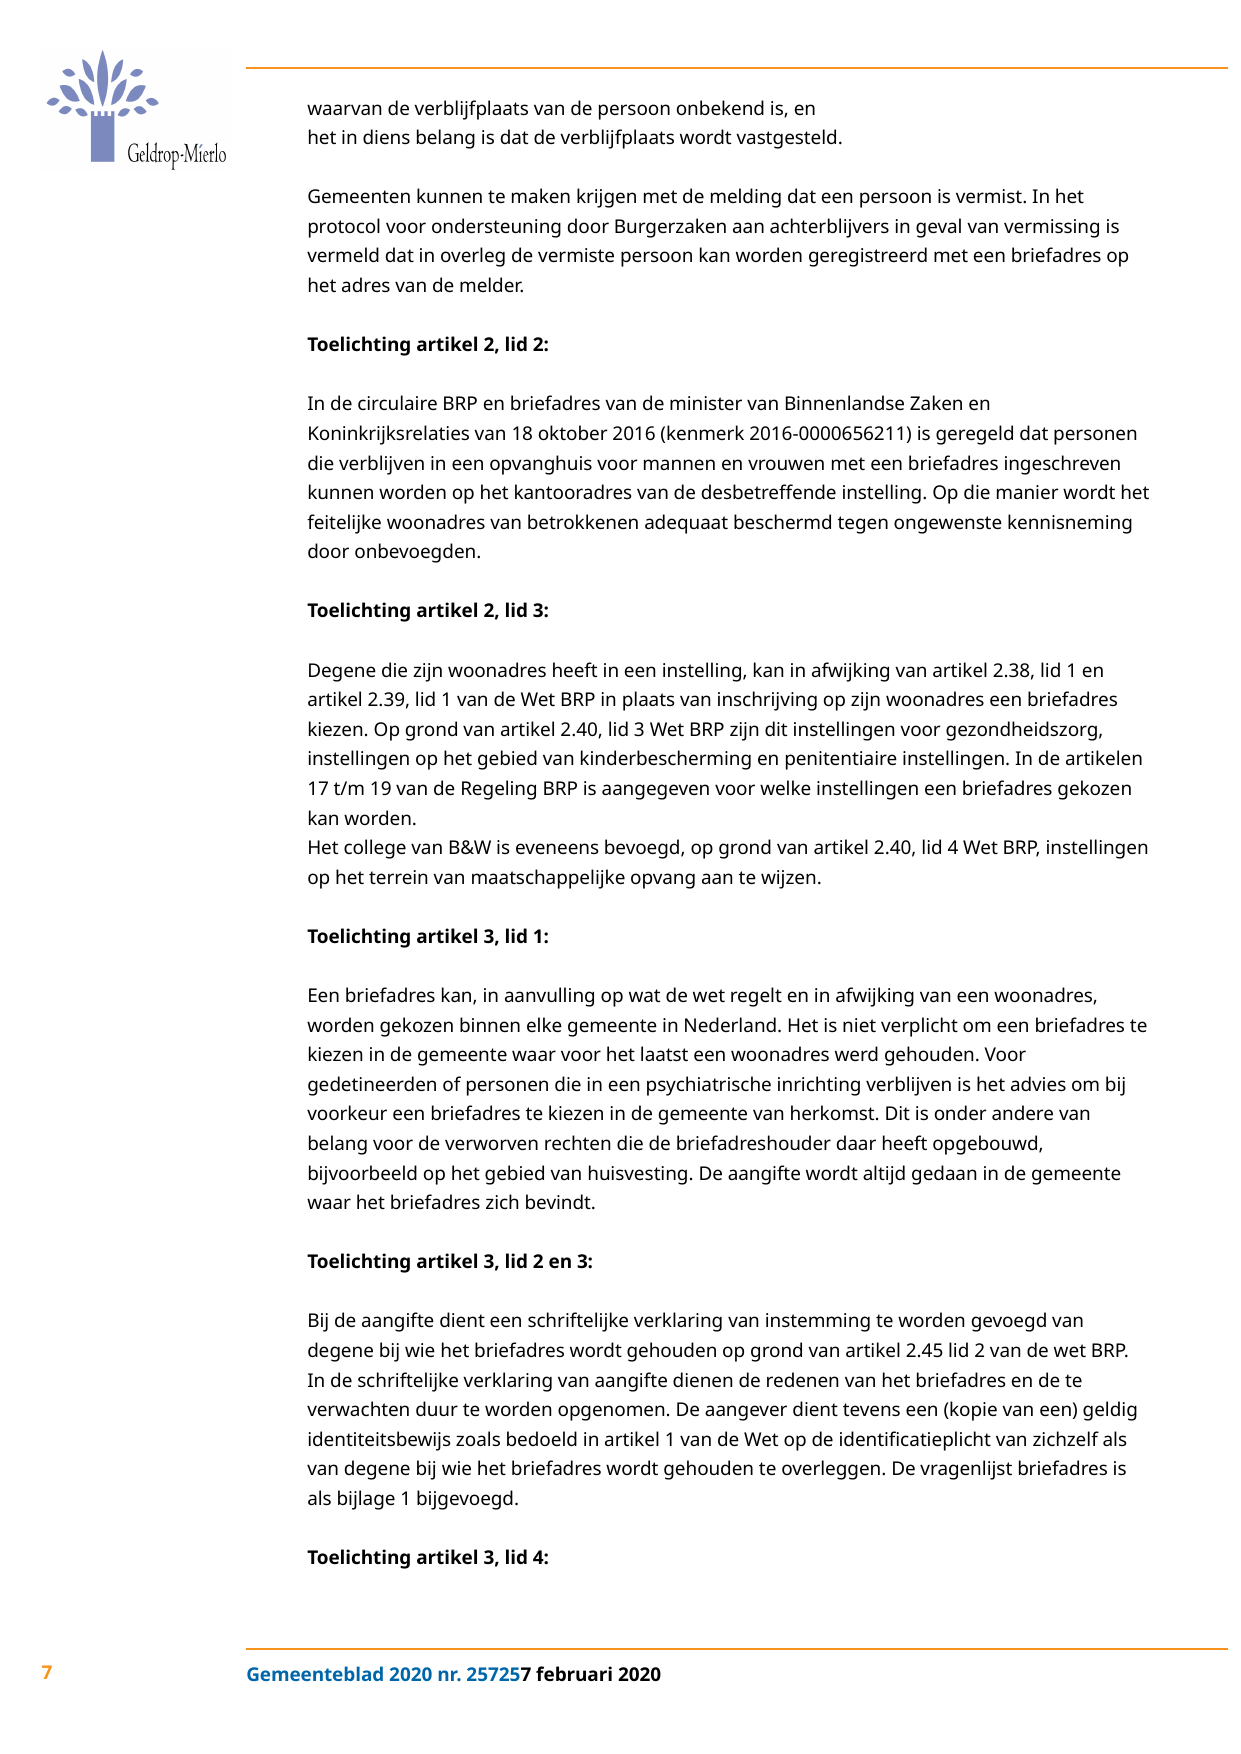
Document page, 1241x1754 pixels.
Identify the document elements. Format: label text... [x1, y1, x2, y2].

list Het college van B&W is eveneens bevoegd, op grond van artikel 2.40, lid 4 Wet BRP, instellingen op het terrein van maatschappelijke opvang aan te wijzen. [248, 834, 1152, 890]
list Bij de aangifte dient een schriftelijke verklaring van instemming te worden gevoegd van degene bij wie het briefadres wordt gehouden op grond van artikel 2.45 lid 2 van de wet BRP. In de schriftelijke verklaring van aangifte dienen de redenen van het briefadres en de te verwachten duur te worden opgenomen. De aangever dient tevens een (kopie van een) geldig identiteitsbewijs zoals bedoeld in artikel 1 van de Wet op de identificatieplicht van zichzelf als van degene bij wie het briefadres wordt gehouden te overleggen. De vragenlijst briefadres is als bijlage 1 bijgevoegd. [248, 1308, 1152, 1511]
list Toelichting artikel 2, lid 2: [248, 331, 1152, 357]
list Toelichting artikel 3, lid 1: [248, 923, 1152, 949]
list In de circulaire BRP en briefadres van de minister van Binnenlandse Zaken en Koninkrijksrelaties van 18 oktober 2016 (kenmerk 2016-0000656211) is geregeld dat personen die verblijven in een opvanghuis voor mannen en vrouwen met een briefadres ingeschreven kunnen worden op het kantooradres van de desbetreffende instelling. Op die manier wordt het feitelijke woonadres van betrokkenen adequaat beschermd tegen ongewenste kennisneming door onbevoegden. [248, 391, 1152, 564]
picture [41, 47, 231, 172]
list Degene die zijn woonadres heeft in een instelling, kan in afwijking van artikel 2.38, lid 1 en artikel 2.39, lid 1 van de Wet BRP in plaats van inschrijving op zijn woonadres een briefadres kiezen. Op grond van artikel 2.40, lid 3 Wet BRP zijn dit instellingen voor gezondheidszorg, instellingen op het gebied van kinderbescherming en penitentiaire instellingen. In de artikelen 17 t/m 19 van de Regeling BRP is aangegeven voor welke instellingen een briefadres gekozen kan worden. [248, 657, 1152, 831]
list het in diens belang is dat de verblijfplaats wordt vastgesteld. [248, 124, 1152, 150]
list Toelichting artikel 2, lid 3: [248, 598, 1152, 623]
list Gemeenten kunnen te maken krijgen met de melding dat een persoon is vermist. In het protocol voor ondersteuning door Burgerzaken aan achterblijvers in geval van vermissing is vermeld dat in overleg de vermiste persoon kan worden geregistreerd met een briefadres op het adres van de melder. [248, 183, 1152, 298]
list Toelichting artikel 3, lid 2 en 3: [248, 1248, 1152, 1274]
list Een briefadres kan, in aanvulling op wat de wet regelt en in afwijking van een woonadres, worden gekozen binnen elke gemeente in Nederland. Het is niet verplicht om een briefadres te kiezen in de gemeente waar voor het laatst een woonadres werd gehouden. Voor gedetineerden of personen die in een psychiatrische inrichting verblijven is het advies om bij voorkeur een briefadres te kiezen in de gemeente van herkomst. Dit is onder andere van belang voor de verworven rechten die de briefadreshouder daar heeft opgebouwd, bijvoorbeeld op het gebied van huisvesting. De aangifte wordt altijd gedaan in de gemeente waar het briefadres zich bevindt. [248, 982, 1152, 1215]
list Toelichting artikel 3, lid 4: [248, 1544, 1152, 1570]
list waarvan de verblijfplaats van de persoon onbekend is, en [248, 95, 1152, 121]
